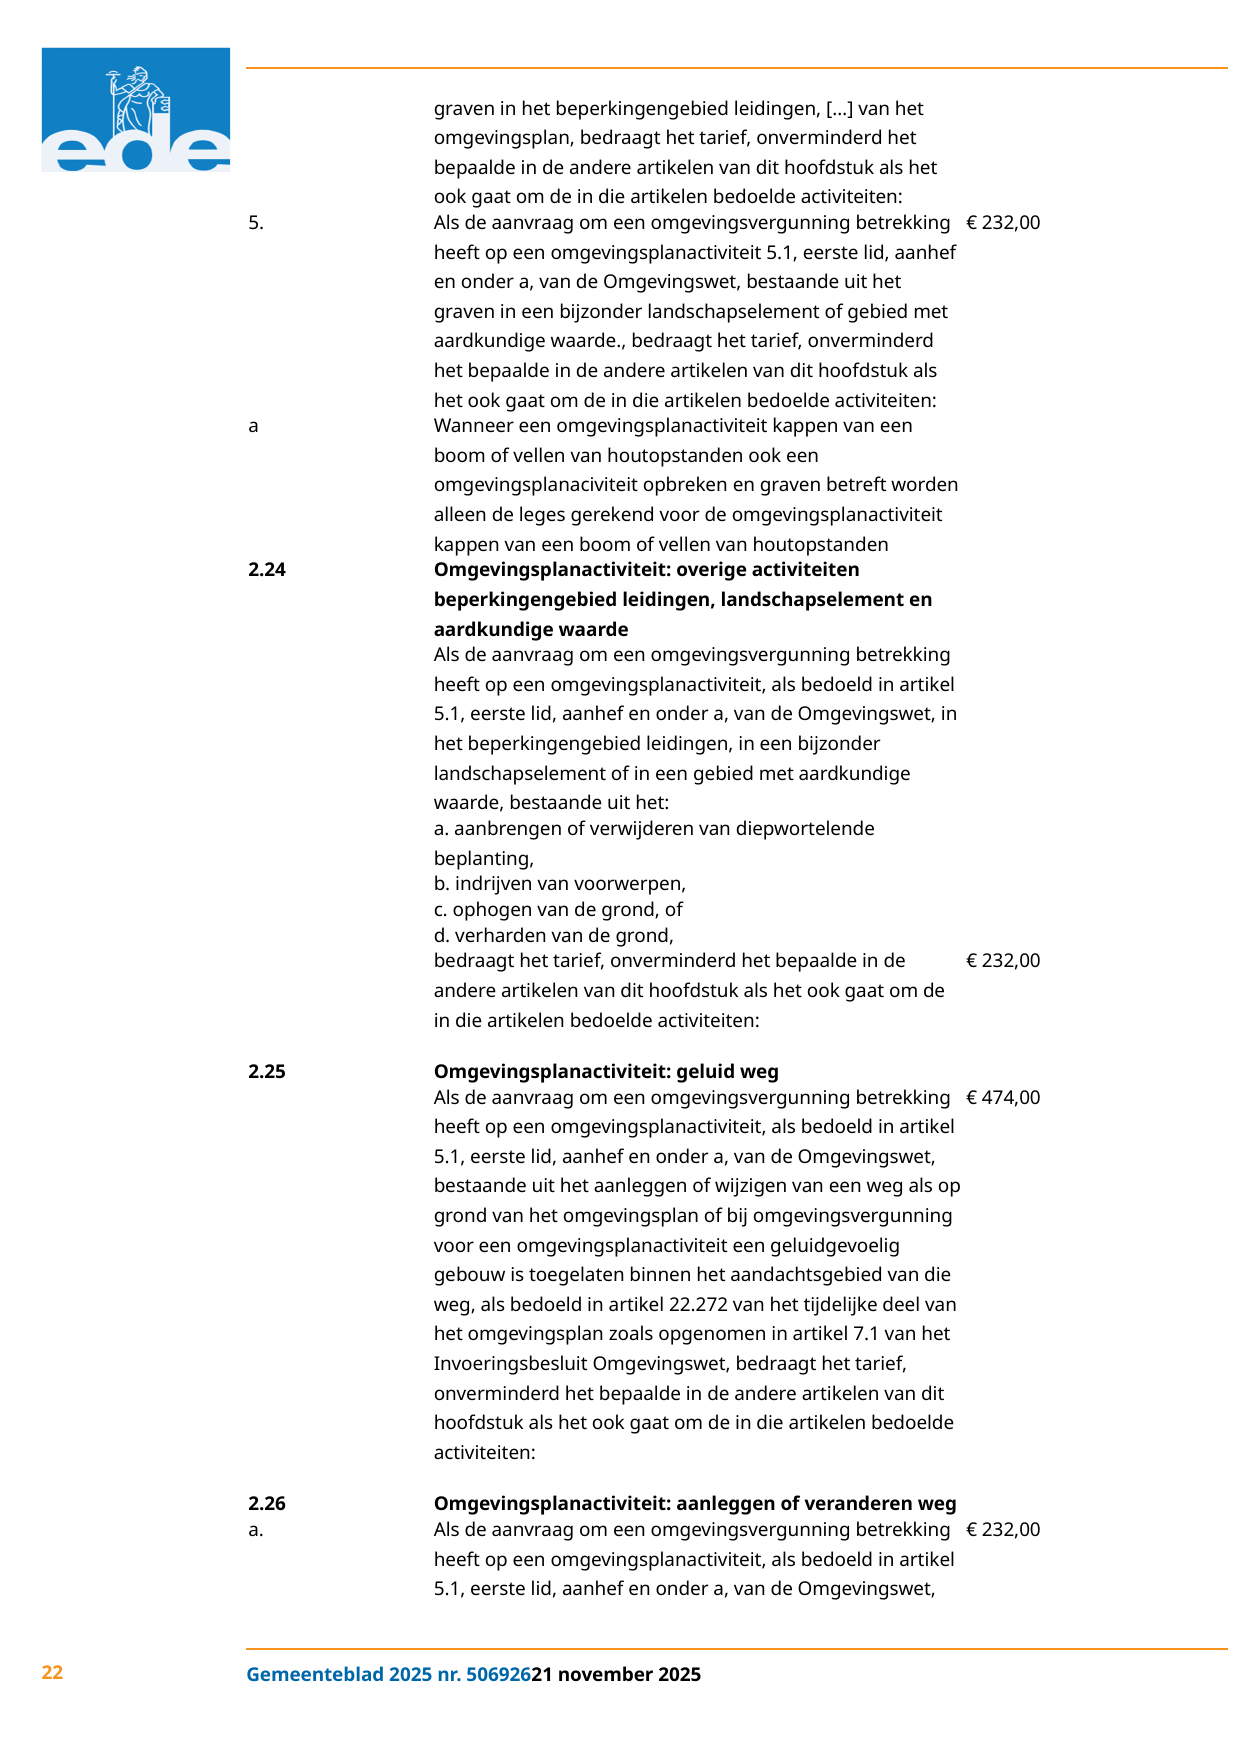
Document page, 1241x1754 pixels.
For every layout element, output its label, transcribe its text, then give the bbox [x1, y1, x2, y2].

table_cell a. aanbrengen of verwijderen van diepwortelende beplanting, [434, 815, 966, 870]
table_cell Als de aanvraag om een omgevingsvergunning betrekking heeft op een omgevingsplanactiviteit 5.1, eerste lid, aanhef en onder a, van de Omgevingswet, bestaande uit het graven in een bijzonder landschapselement of gebied met aardkundige waarde., bedraagt het tarief, onverminderd het bepaalde in de andere artikelen van dit hoofdstuk als het ook gaat om de in die artikelen bedoelde activiteiten: [434, 209, 966, 412]
table_cell [248, 896, 433, 922]
table_cell a. [248, 1516, 433, 1601]
table_cell Als de aanvraag om een omgevingsvergunning betrekking heeft op een omgevingsplanactiviteit, als bedoeld in artikel 5.1, eerste lid, aanhef en onder a, van de Omgevingswet, in het beperkingengebied leidingen, in een bijzonder landschapselement of in een gebied met aardkundige waarde, bestaande uit het: [434, 641, 966, 815]
table_cell Als de aanvraag om een omgevingsvergunning betrekking heeft op een omgevingsplanactiviteit, als bedoeld in artikel 5.1, eerste lid, aanhef en onder a, van de Omgevingswet, bestaande uit het aanleggen of wijzigen van een weg als op grond van het omgevingsplan of bij omgevingsvergunning voor een omgevingsplanactiviteit een geluidgevoelig gebouw is toegelaten binnen het aandachtsgebied van die weg, als bedoeld in artikel 22.272 van het tijdelijke deel van het omgevingsplan zoals opgenomen in artikel 7.1 van het Invoeringsbesluit Omgevingswet, bedraagt het tarief, onverminderd het bepaalde in de andere artikelen van dit hoofdstuk als het ook gaat om de in die artikelen bedoelde activiteiten: [434, 1084, 966, 1465]
table_cell graven in het beperkingengebied leidingen, […] van het omgevingsplan, bedraagt het tarief, onverminderd het bepaalde in de andere artikelen van dit hoofdstuk als het ook gaat om de in die artikelen bedoelde activiteiten: [434, 95, 966, 209]
table_cell [248, 1465, 433, 1490]
table_cell 5. [248, 209, 433, 412]
table_cell € 232,00 [966, 209, 1152, 412]
table_cell [966, 1465, 1152, 1490]
table_cell 2.25 [248, 1058, 433, 1084]
table_cell € 232,00 [966, 1516, 1152, 1601]
table_cell [248, 1033, 433, 1058]
table_cell [966, 641, 1152, 815]
table_cell bedraagt het tarief, onverminderd het bepaalde in de andere artikelen van dit hoofdstuk als het ook gaat om de in die artikelen bedoelde activiteiten: [434, 948, 966, 1032]
table_cell [248, 1084, 433, 1465]
table_cell [966, 896, 1152, 922]
table_cell [966, 95, 1152, 209]
picture [41, 47, 231, 172]
table_cell € 474,00 [966, 1084, 1152, 1465]
table_cell [434, 1033, 966, 1058]
table_cell [966, 413, 1152, 557]
table_cell [966, 815, 1152, 870]
table_cell a [248, 413, 433, 557]
table_cell [434, 1465, 966, 1490]
table_cell [248, 815, 433, 870]
table_cell Omgevingsplanactiviteit: overige activiteiten beperkingengebied leidingen, landschapselement en aardkundige waarde [434, 557, 966, 641]
table_cell Als de aanvraag om een omgevingsvergunning betrekking heeft op een omgevingsplanactiviteit, als bedoeld in artikel 5.1, eerste lid, aanhef en onder a, van de Omgevingswet, [434, 1516, 966, 1601]
table_cell [966, 1033, 1152, 1058]
table_cell [248, 95, 433, 209]
table_cell Omgevingsplanactiviteit: geluid weg [434, 1058, 966, 1084]
table_cell [966, 870, 1152, 896]
table_cell b. indrijven van voorwerpen, [434, 870, 966, 896]
table_cell [966, 1490, 1152, 1516]
table_cell Omgevingsplanactiviteit: aanleggen of veranderen weg [434, 1490, 966, 1516]
table_cell [248, 641, 433, 815]
table_cell Wanneer een omgevingsplanactiviteit kappen van een boom of vellen van houtopstanden ook een omgevingsplanaciviteit opbreken en graven betreft worden alleen de leges gerekend voor de omgevingsplanactiviteit kappen van een boom of vellen van houtopstanden [434, 413, 966, 557]
table_cell [966, 1058, 1152, 1084]
table_cell [966, 922, 1152, 948]
table_cell € 232,00 [966, 948, 1152, 1032]
table_cell 2.26 [248, 1490, 433, 1516]
table_cell d. verharden van de grond, [434, 922, 966, 948]
table_cell [248, 922, 433, 948]
table_cell c. ophogen van de grond, of [434, 896, 966, 922]
table_cell [248, 948, 433, 1032]
table_cell [248, 870, 433, 896]
table_cell [966, 557, 1152, 641]
table_cell 2.24 [248, 557, 433, 641]
